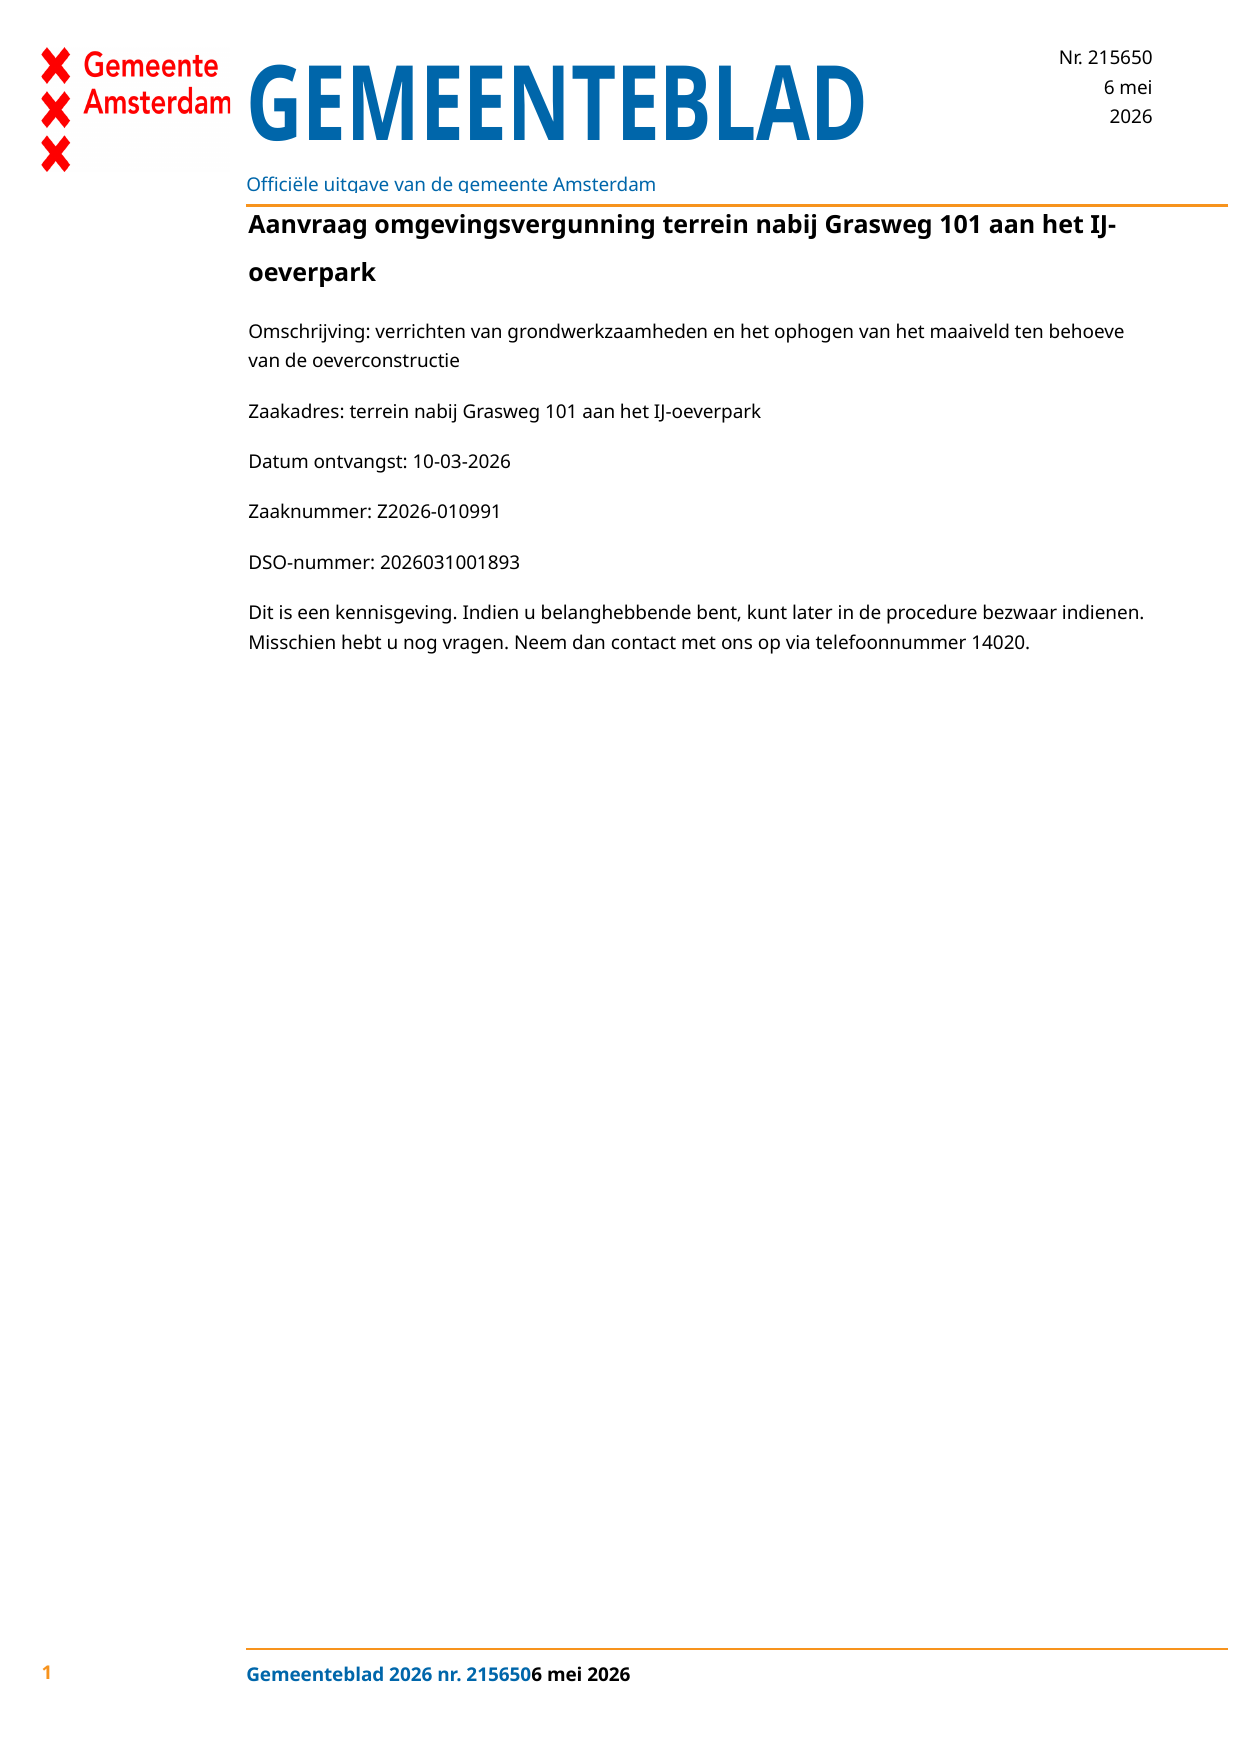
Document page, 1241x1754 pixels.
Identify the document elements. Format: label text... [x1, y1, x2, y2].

text Datum ontvangst: 10-03-2026 [248, 448, 1152, 474]
text DSO-nummer: 2026031001893 [248, 549, 1152, 575]
text Zaaknummer: Z2026-010991 [248, 499, 1152, 524]
text Aanvraag omgevingsvergunning terrein nabij Grasweg 101 aan het IJ-oeverpark [248, 207, 1152, 288]
text Omschrijving: verrichten van grondwerkzaamheden en het ophogen van het maaiveld ten behoeve van de oeverconstructie [248, 318, 1152, 373]
picture [41, 47, 231, 172]
text Zaakadres: terrein nabij Grasweg 101 aan het IJ-oeverpark [248, 398, 1152, 424]
text Dit is een kennisgeving. Indien u belanghebbende bent, kunt later in de procedure bezwaar indienen. Misschien hebt u nog vragen. Neem dan contact met ons op via telefoonnummer 14020. [248, 599, 1152, 655]
